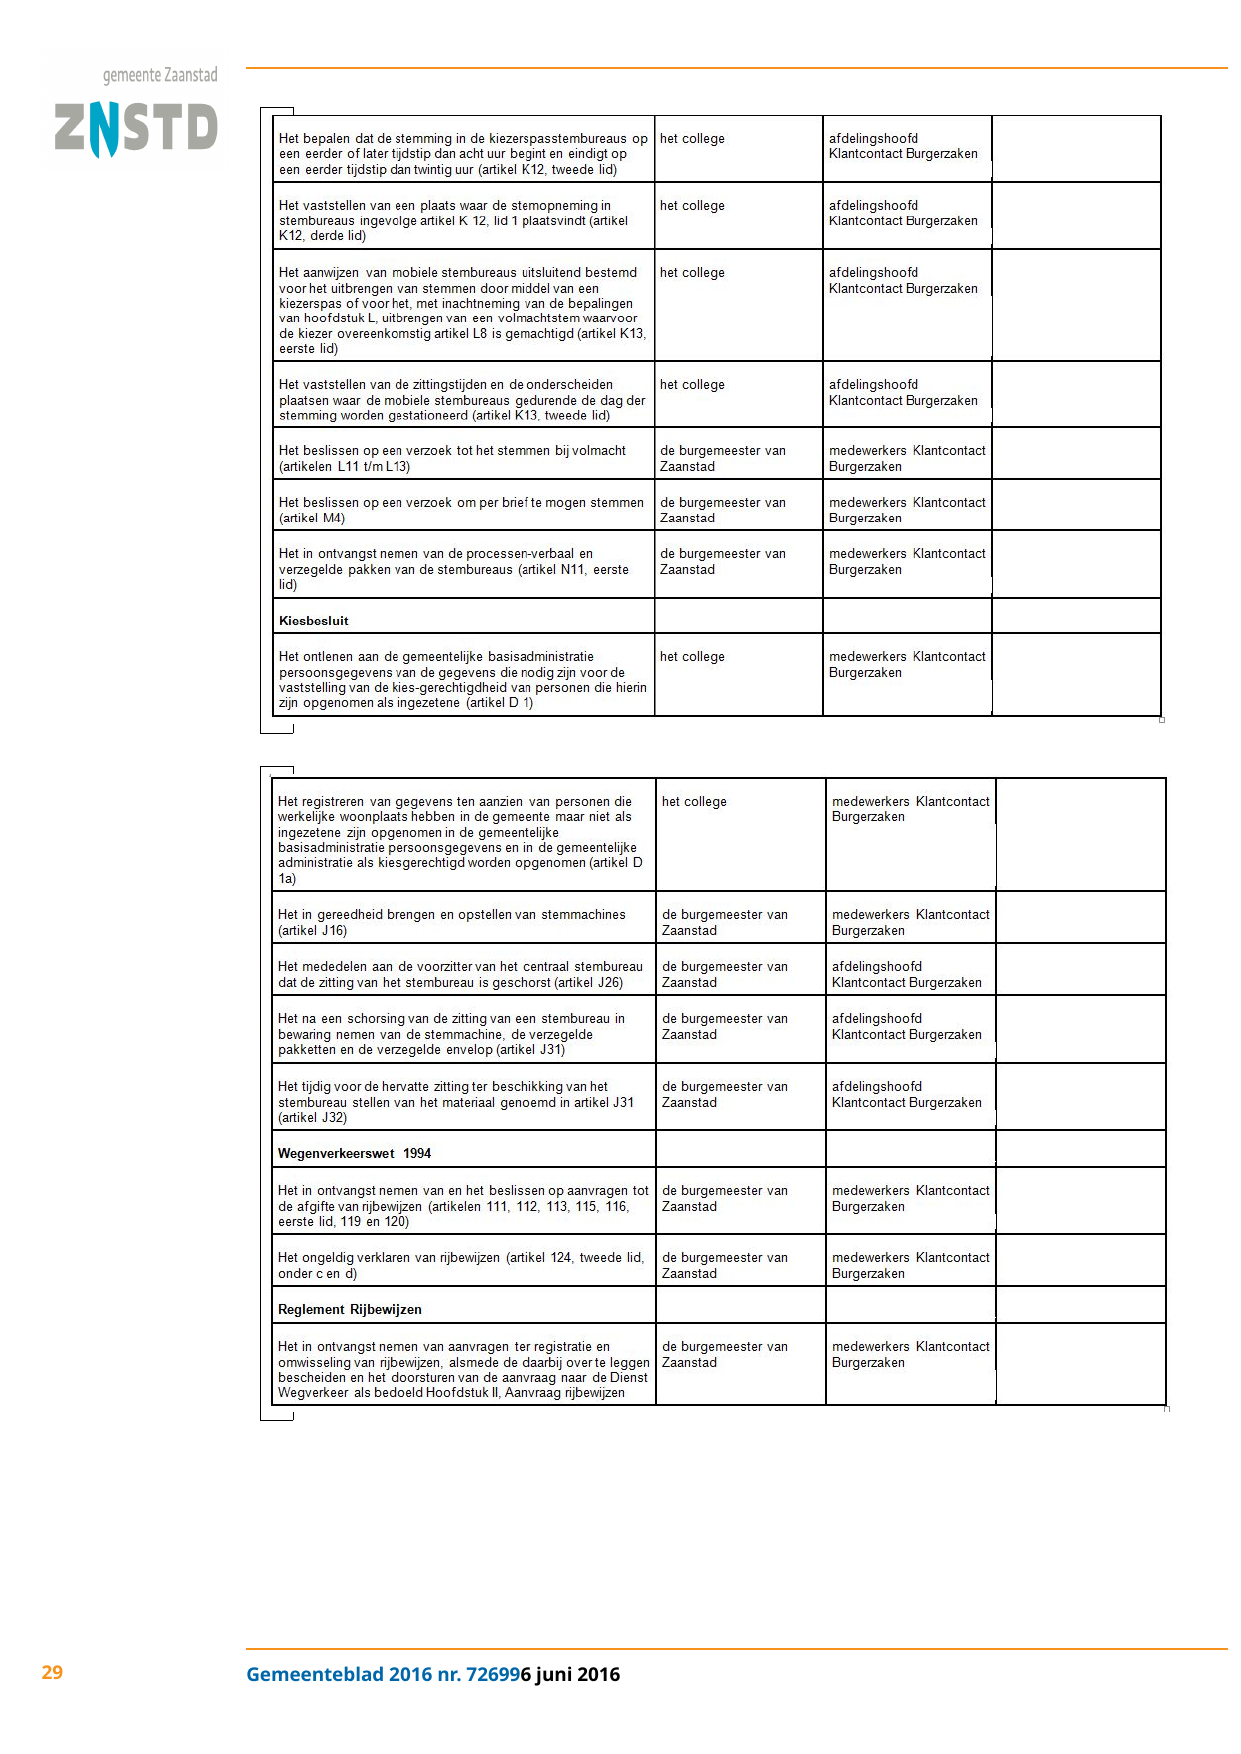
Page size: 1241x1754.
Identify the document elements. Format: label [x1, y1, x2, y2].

picture [268, 774, 1173, 1412]
picture [41, 47, 231, 172]
picture [268, 115, 1173, 724]
